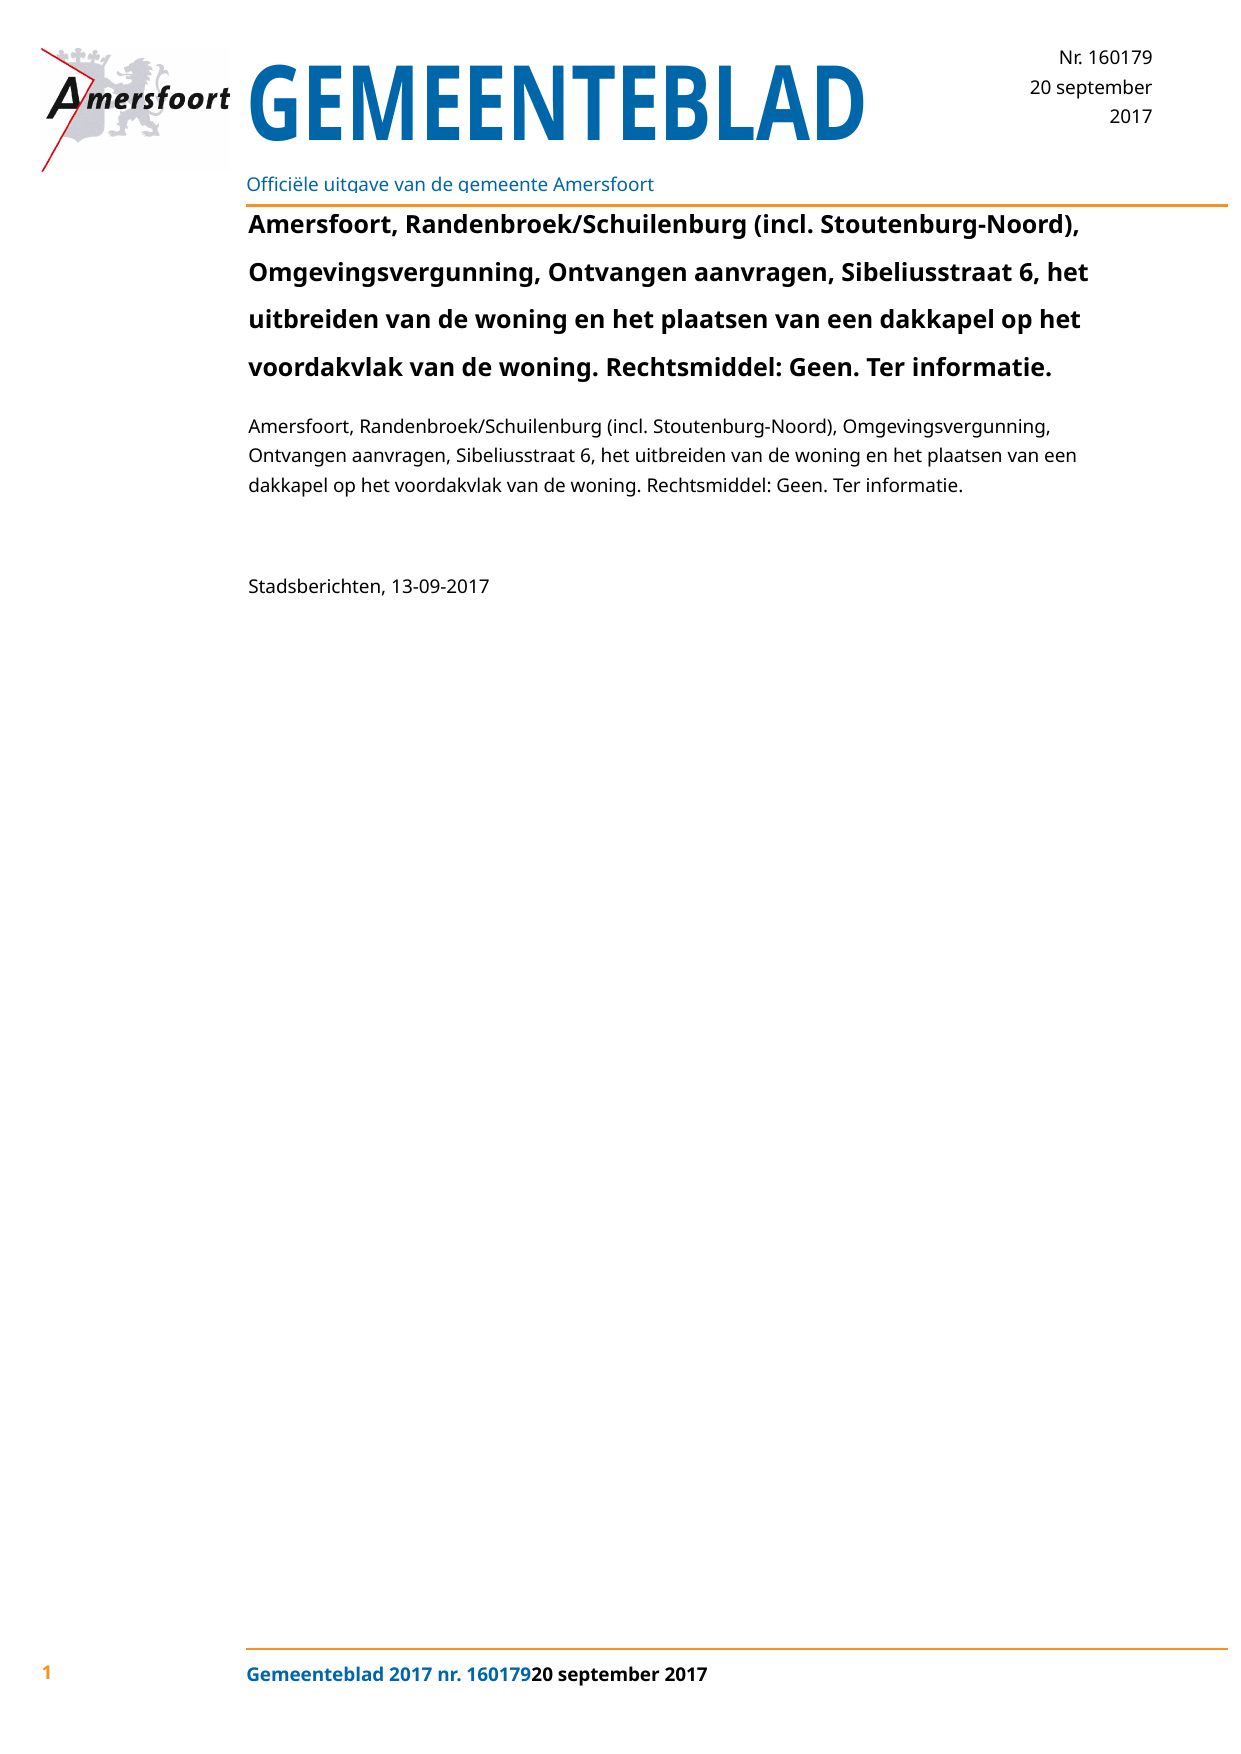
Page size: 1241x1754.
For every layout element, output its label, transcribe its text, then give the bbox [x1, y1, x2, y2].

text Stadsberichten, 13-09-2017 [248, 573, 1152, 599]
picture [41, 47, 231, 172]
text Amersfoort, Randenbroek/Schuilenburg (incl. Stoutenburg-Noord), Omgevingsvergunning, Ontvangen aanvragen, Sibeliusstraat 6, het uitbreiden van de woning en het plaatsen van een dakkapel op het voordakvlak van de woning. Rechtsmiddel: Geen. Ter informatie. [248, 207, 1152, 384]
text Amersfoort, Randenbroek/Schuilenburg (incl. Stoutenburg-Noord), Omgevingsvergunning, Ontvangen aanvragen, Sibeliusstraat 6, het uitbreiden van de woning en het plaatsen van een dakkapel op het voordakvlak van de woning. Rechtsmiddel: Geen. Ter informatie. [248, 413, 1152, 498]
